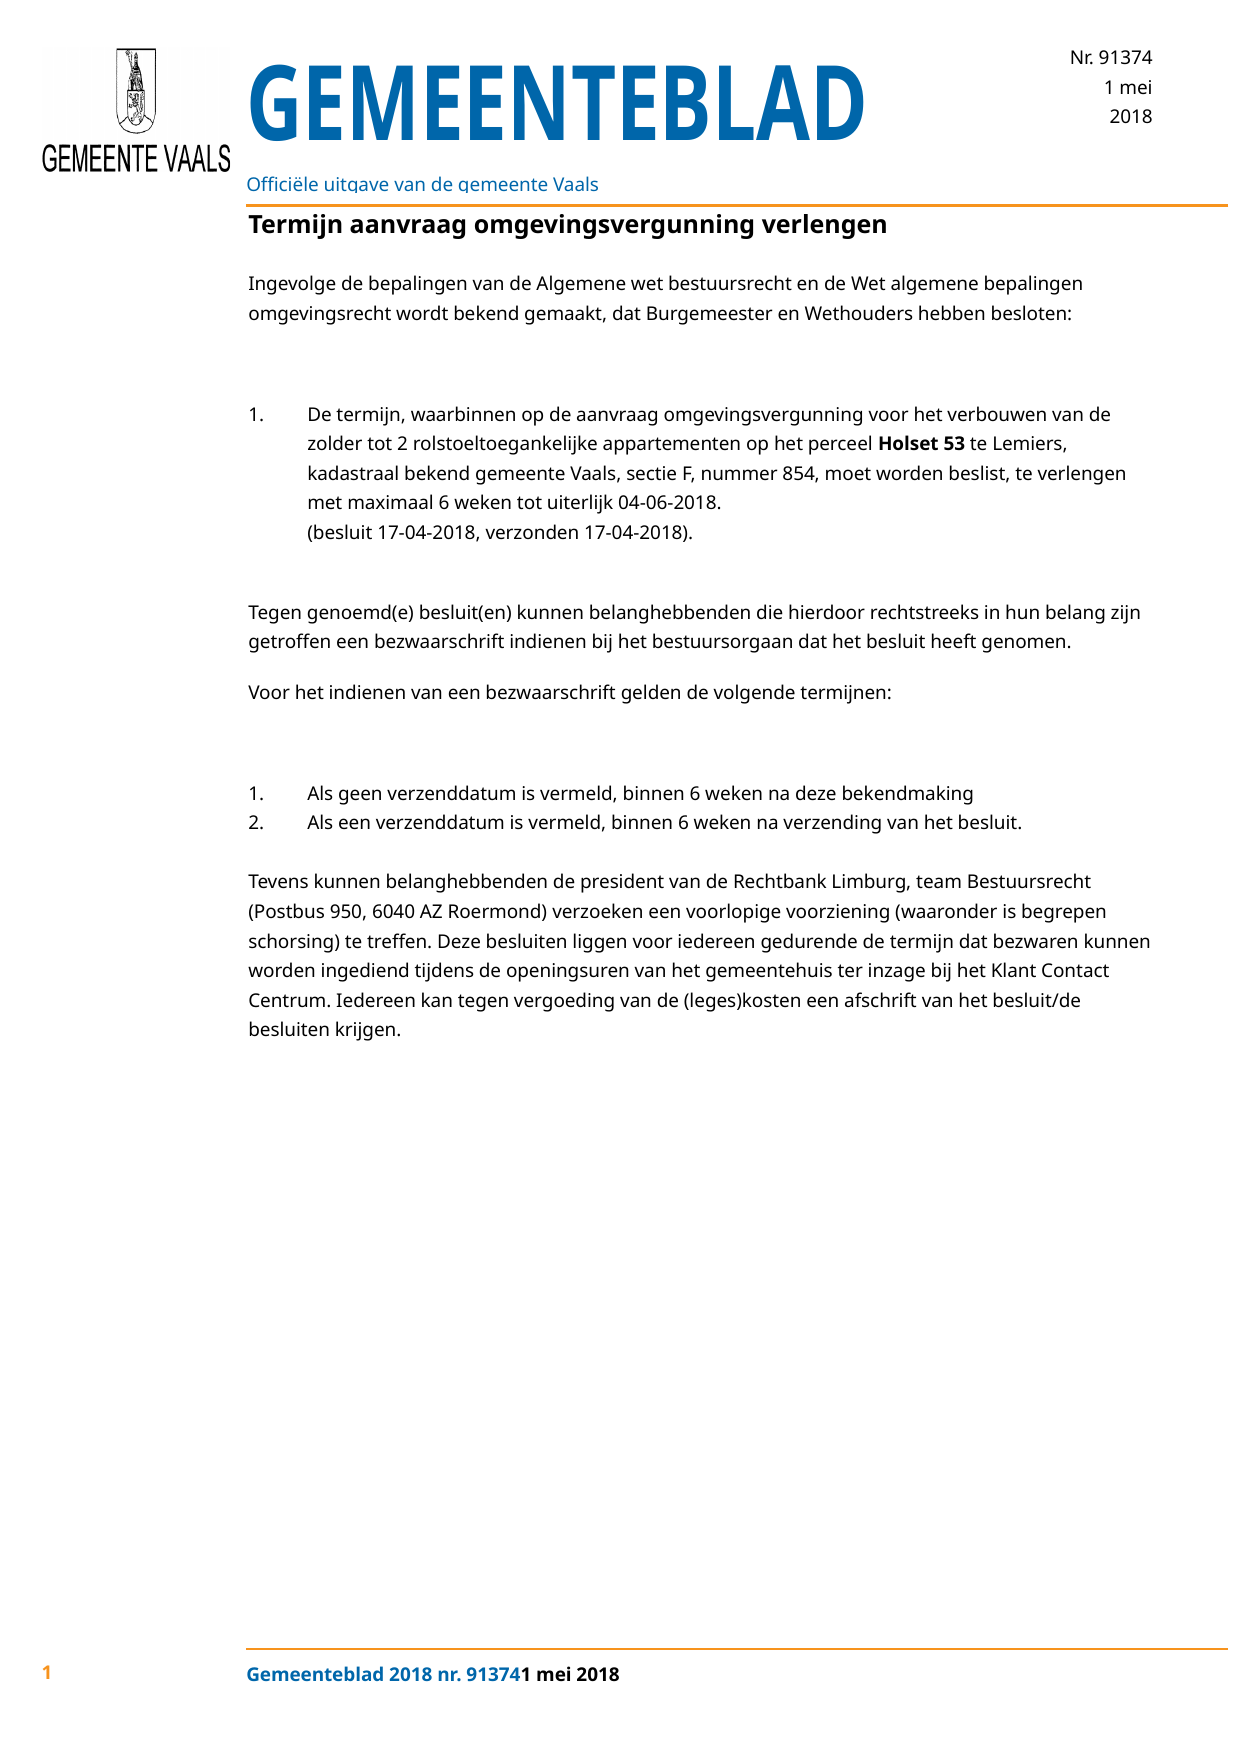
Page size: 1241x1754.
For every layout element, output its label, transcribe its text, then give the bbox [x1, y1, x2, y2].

text Tegen genoemd(e) besluit(en) kunnen belanghebbenden die hierdoor rechtstreeks in hun belang zijn getroffen een bezwaarschrift indienen bij het bestuursorgaan dat het besluit heeft genomen. [248, 599, 1152, 654]
list De termijn, waarbinnen op de aanvraag omgevingsvergunning voor het verbouwen van de zolder tot 2 rolstoeltoegankelijke appartementen op het perceel Holset 53 te Lemiers, kadastraal bekend gemeente Vaals, sectie F, nummer 854, moet worden beslist, te verlengen met maximaal 6 weken tot uiterlijk 04-06-2018. [248, 401, 1152, 515]
picture [41, 47, 231, 172]
list Als een verzenddatum is vermeld, binnen 6 weken na verzending van het besluit. [248, 809, 1152, 835]
list Als geen verzenddatum is vermeld, binnen 6 weken na deze bekendmaking [248, 780, 1152, 806]
text Termijn aanvraag omgevingsvergunning verlengen [248, 207, 1152, 241]
list (besluit 17-04-2018, verzonden 17-04-2018). [248, 519, 1152, 545]
text Voor het indienen van een bezwaarschrift gelden de volgende termijnen: [248, 679, 1152, 705]
text Tevens kunnen belanghebbenden de president van de Rechtbank Limburg, team Bestuursrecht (Postbus 950, 6040 AZ Roermond) verzoeken een voorlopige voorziening (waaronder is begrepen schorsing) te treffen. Deze besluiten liggen voor iedereen gedurende de termijn dat bezwaren kunnen worden ingediend tijdens de openingsuren van het gemeentehuis ter inzage bij het Klant Contact Centrum. Iedereen kan tegen vergoeding van de (leges)kosten een afschrift van het besluit/de besluiten krijgen. [248, 869, 1152, 1042]
text Ingevolge de bepalingen van de Algemene wet bestuursrecht en de Wet algemene bepalingen omgevingsrecht wordt bekend gemaakt, dat Burgemeester en Wethouders hebben besloten: [248, 270, 1152, 326]
